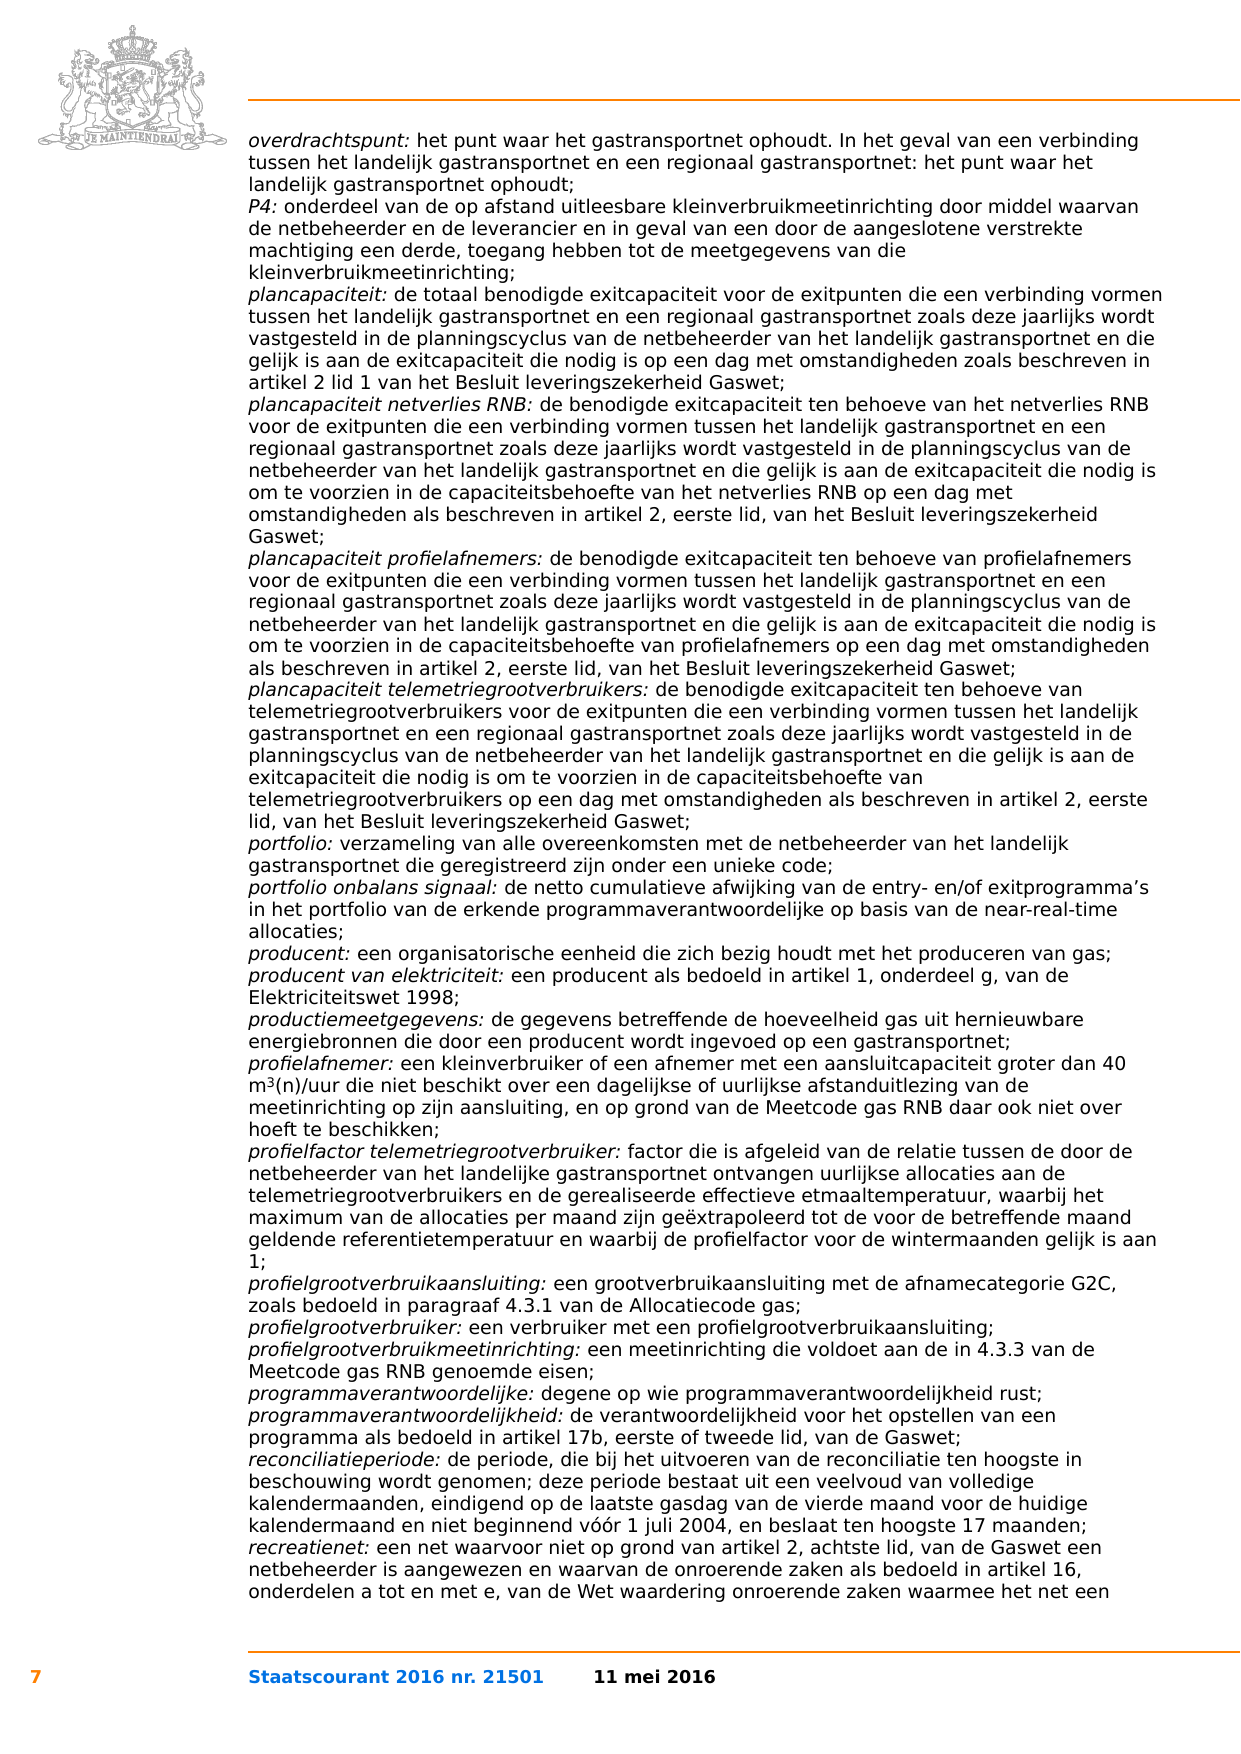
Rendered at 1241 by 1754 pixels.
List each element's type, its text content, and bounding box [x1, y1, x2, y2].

text producent: een organisatorische eenheid die zich bezig houdt met het produceren van gas; [248, 943, 1163, 965]
text profielgrootverbruikaansluiting: een grootverbruikaansluiting met de afnamecategorie G2C, zoals bedoeld in paragraaf 4.3.1 van de Allocatiecode gas; [248, 1273, 1163, 1317]
text P4: onderdeel van de op afstand uitleesbare kleinverbruikmeetinrichting door middel waarvan de netbeheerder en de leverancier en in geval van een door de aangeslotene verstrekte machtiging een derde, toegang hebben tot de meetgegevens van die kleinverbruikmeetinrichting; [248, 196, 1163, 284]
text plancapaciteit netverlies RNB: de benodigde exitcapaciteit ten behoeve van het netverlies RNB voor de exitpunten die een verbinding vormen tussen het landelijk gastransportnet en een regionaal gastransportnet zoals deze jaarlijks wordt vastgesteld in de planningscyclus van de netbeheerder van het landelijk gastransportnet en die gelijk is aan de exitcapaciteit die nodig is om te voorzien in de capaciteitsbehoefte van het netverlies RNB op een dag met omstandigheden als beschreven in artikel 2, eerste lid, van het Besluit leveringszekerheid Gaswet; [248, 394, 1163, 547]
text profielfactor telemetriegrootverbruiker: factor die is afgeleid van de relatie tussen de door de netbeheerder van het landelijke gastransportnet ontvangen uurlijkse allocaties aan de telemetriegrootverbruikers en de gerealiseerde effectieve etmaaltemperatuur, waarbij het maximum van de allocaties per maand zijn geëxtrapoleerd tot de voor de betreffende maand geldende referentietemperatuur en waarbij de profielfactor voor de wintermaanden gelijk is aan 1; [248, 1141, 1163, 1273]
text recreatienet: een net waarvoor niet op grond van artikel 2, achtste lid, van de Gaswet een netbeheerder is aangewezen en waarvan de onroerende zaken als bedoeld in artikel 16, onderdelen a tot en met e, van de Wet waardering onroerende zaken waarmee het net een [248, 1537, 1163, 1602]
text plancapaciteit: de totaal benodigde exitcapaciteit voor de exitpunten die een verbinding vormen tussen het landelijk gastransportnet en een regionaal gastransportnet zoals deze jaarlijks wordt vastgesteld in de planningscyclus van de netbeheerder van het landelijk gastransportnet en die gelijk is aan de exitcapaciteit die nodig is op een dag met omstandigheden zoals beschreven in artikel 2 lid 1 van het Besluit leveringszekerheid Gaswet; [248, 284, 1163, 394]
text portfolio onbalans signaal: de netto cumulatieve afwijking van de entry- en/of exitprogramma’s in het portfolio van de erkende programmaverantwoordelijke op basis van de near-real-time allocaties; [248, 877, 1163, 943]
text profielafnemer: een kleinverbruiker of een afnemer met een aansluitcapaciteit groter dan 40 m3(n)/uur die niet beschikt over een dagelijkse of uurlijkse afstanduitlezing van de meetinrichting op zijn aansluiting, en op grond van de Meetcode gas RNB daar ook niet over hoeft te beschikken; [248, 1053, 1163, 1141]
text productiemeetgegevens: de gegevens betreffende de hoeveelheid gas uit hernieuwbare energiebronnen die door een producent wordt ingevoed op een gastransportnet; [248, 1009, 1163, 1053]
text profielgrootverbruiker: een verbruiker met een profielgrootverbruikaansluiting; [248, 1317, 1163, 1339]
text reconciliatieperiode: de periode, die bij het uitvoeren van de reconciliatie ten hoogste in beschouwing wordt genomen; deze periode bestaat uit een veelvoud van volledige kalendermaanden, eindigend op de laatste gasdag van de vierde maand voor de huidige kalendermaand en niet beginnend vóór 1 juli 2004, en beslaat ten hoogste 17 maanden; [248, 1449, 1163, 1537]
text programmaverantwoordelijkheid: de verantwoordelijkheid voor het opstellen van een programma als bedoeld in artikel 17b, eerste of tweede lid, van de Gaswet; [248, 1405, 1163, 1449]
text profielgrootverbruikmeetinrichting: een meetinrichting die voldoet aan de in 4.3.3 van de Meetcode gas RNB genoemde eisen; [248, 1339, 1163, 1383]
text overdrachtspunt: het punt waar het gastransportnet ophoudt. In het geval van een verbinding tussen het landelijk gastransportnet en een regionaal gastransportnet: het punt waar het landelijk gastransportnet ophoudt; [248, 130, 1163, 196]
picture [38, 25, 227, 150]
text plancapaciteit profielafnemers: de benodigde exitcapaciteit ten behoeve van profielafnemers voor de exitpunten die een verbinding vormen tussen het landelijk gastransportnet en een regionaal gastransportnet zoals deze jaarlijks wordt vastgesteld in de planningscyclus van de netbeheerder van het landelijk gastransportnet en die gelijk is aan de exitcapaciteit die nodig is om te voorzien in de capaciteitsbehoefte van profielafnemers op een dag met omstandigheden als beschreven in artikel 2, eerste lid, van het Besluit leveringszekerheid Gaswet; [248, 547, 1163, 679]
text portfolio: verzameling van alle overeenkomsten met de netbeheerder van het landelijk gastransportnet die geregistreerd zijn onder een unieke code; [248, 833, 1163, 877]
text programmaverantwoordelijke: degene op wie programmaverantwoordelijkheid rust; [248, 1383, 1163, 1405]
text producent van elektriciteit: een producent als bedoeld in artikel 1, onderdeel g, van de Elektriciteitswet 1998; [248, 965, 1163, 1009]
text plancapaciteit telemetriegrootverbruikers: de benodigde exitcapaciteit ten behoeve van telemetriegrootverbruikers voor de exitpunten die een verbinding vormen tussen het landelijk gastransportnet en een regionaal gastransportnet zoals deze jaarlijks wordt vastgesteld in de planningscyclus van de netbeheerder van het landelijk gastransportnet en die gelijk is aan de exitcapaciteit die nodig is om te voorzien in de capaciteitsbehoefte van telemetriegrootverbruikers op een dag met omstandigheden als beschreven in artikel 2, eerste lid, van het Besluit leveringszekerheid Gaswet; [248, 679, 1163, 833]
